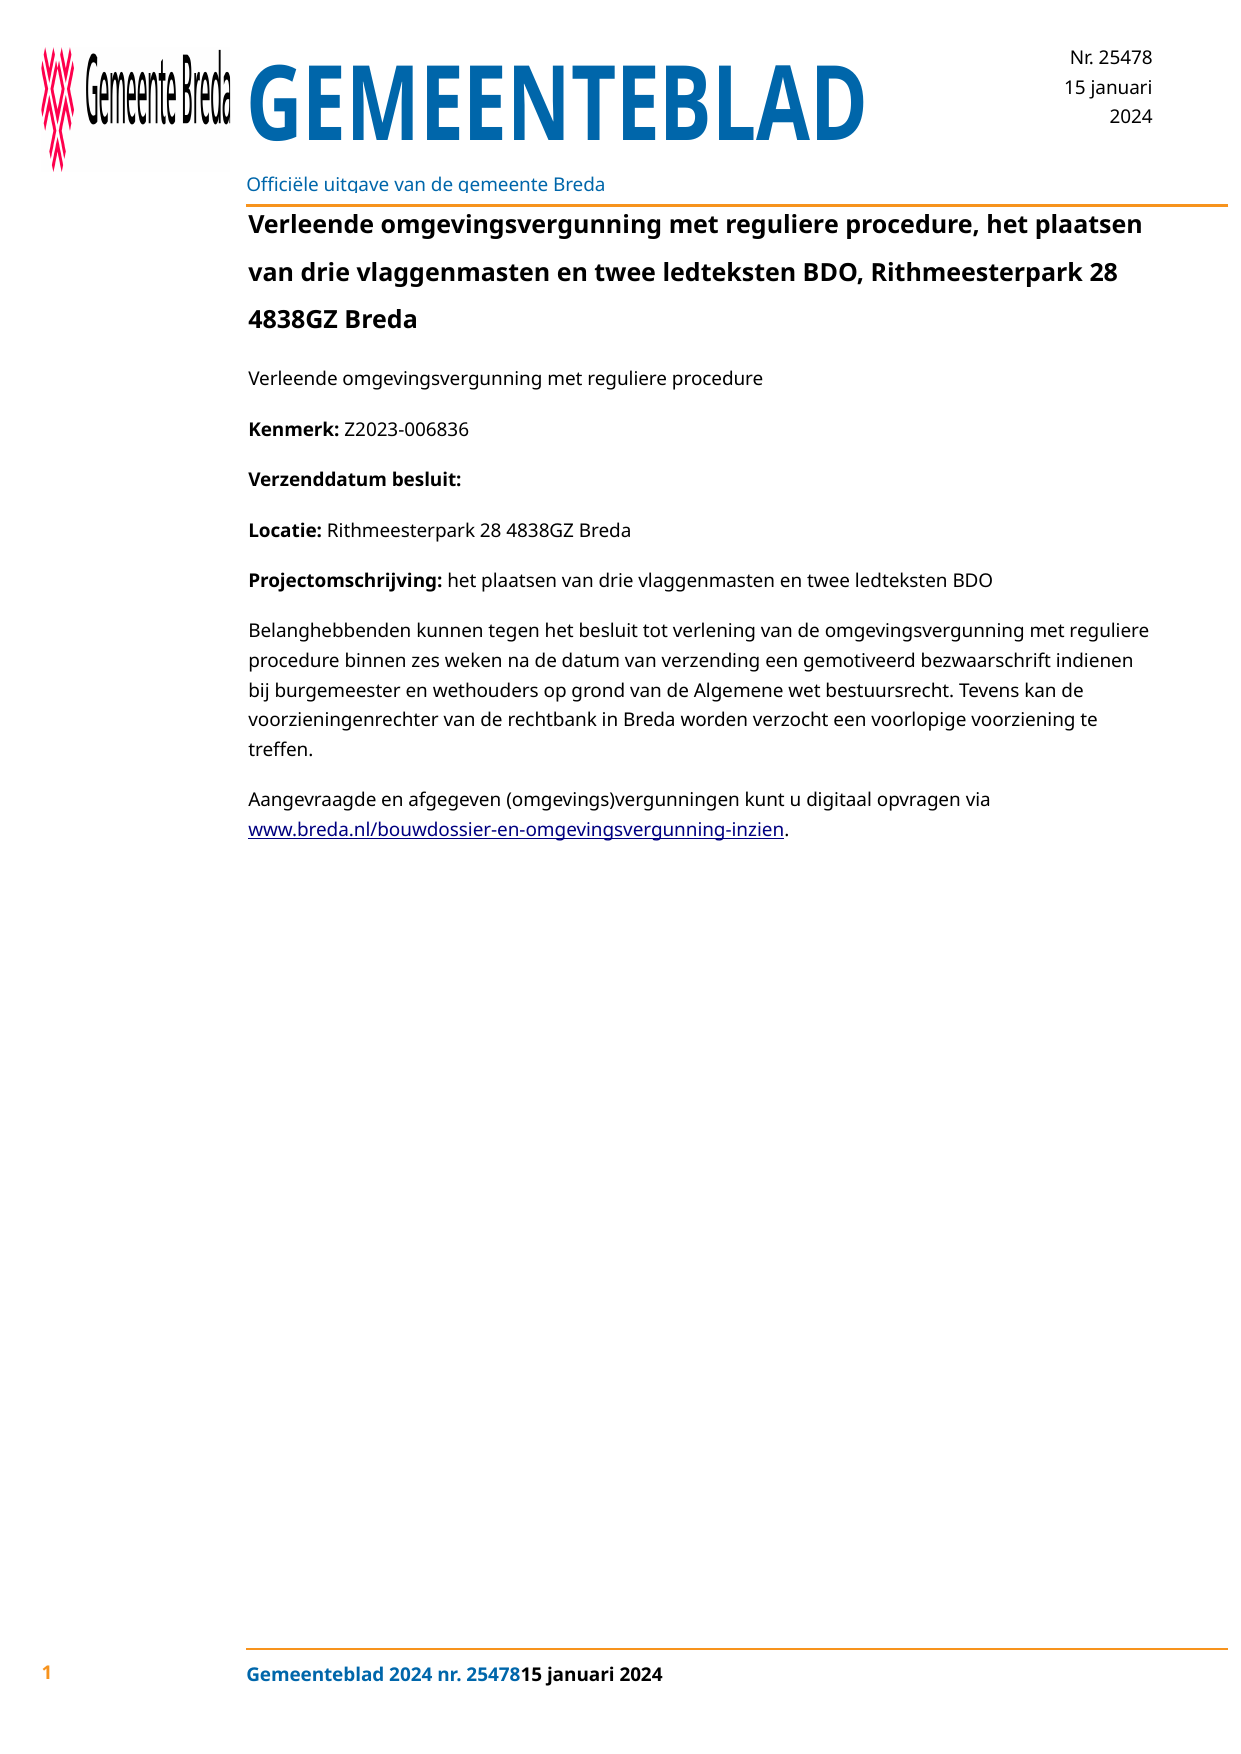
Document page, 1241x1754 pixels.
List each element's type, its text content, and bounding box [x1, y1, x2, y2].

text Verleende omgevingsvergunning met reguliere procedure [248, 366, 1152, 391]
text Verzenddatum besluit: [248, 466, 1152, 492]
text Kenmerk: Z2023-006836 [248, 416, 1152, 442]
text Aangevraagde en afgegeven (omgevings)vergunningen kunt u digitaal opvragen via www.breda.nl/bouwdossier-en-omgevingsvergunning-inzien. [248, 786, 1152, 842]
text Projectomschrijving: het plaatsen van drie vlaggenmasten en twee ledteksten BDO [248, 567, 1152, 593]
text Verleende omgevingsvergunning met reguliere procedure, het plaatsen van drie vlaggenmasten en twee ledteksten BDO, Rithmeesterpark 28 4838GZ Breda [248, 207, 1152, 336]
picture [41, 47, 231, 172]
text Locatie: Rithmeesterpark 28 4838GZ Breda [248, 517, 1152, 542]
text Belanghebbenden kunnen tegen het besluit tot verlening van de omgevingsvergunning met reguliere procedure binnen zes weken na de datum van verzending een gemotiveerd bezwaarschrift indienen bij burgemeester en wethouders op grond van de Algemene wet bestuursrecht. Tevens kan de voorzieningenrechter van de rechtbank in Breda worden verzocht een voorlopige voorziening te treffen. [248, 618, 1152, 762]
